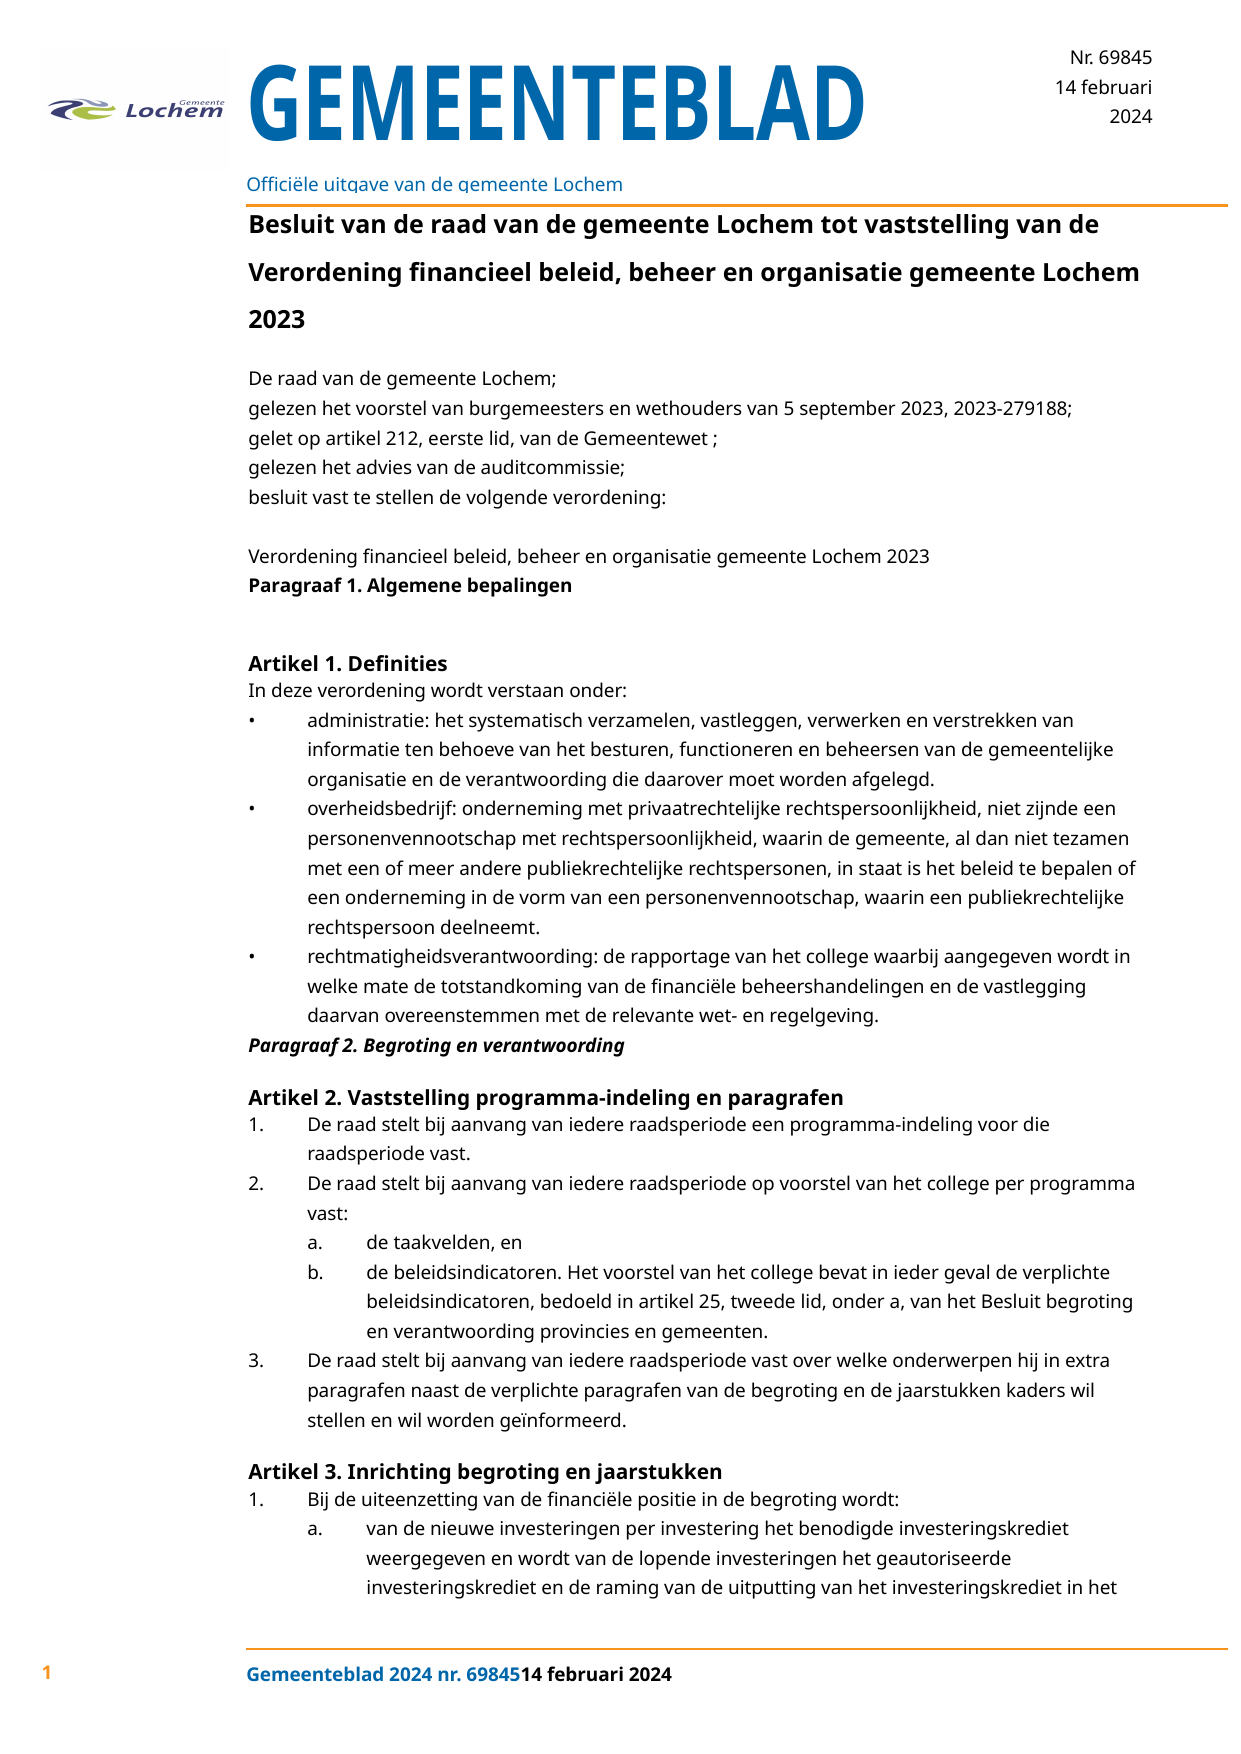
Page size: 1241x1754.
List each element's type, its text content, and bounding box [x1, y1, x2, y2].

list De raad stelt bij aanvang van iedere raadsperiode op voorstel van het college per programma vast: [248, 1170, 1152, 1226]
text gelet op artikel 212, eerste lid, van de Gemeentewet ; [248, 425, 1152, 450]
text gelezen het voorstel van burgemeesters en wethouders van 5 september 2023, 2023-279188; [248, 395, 1152, 421]
picture [41, 47, 231, 172]
text Artikel 2. Vaststelling programma-indeling en paragrafen [248, 1083, 1152, 1111]
list rechtmatigheidsverantwoording: de rapportage van het college waarbij aangegeven wordt in welke mate de totstandkoming van de financiële beheershandelingen en de vastlegging daarvan overeenstemmen met de relevante wet- en regelgeving. [248, 943, 1152, 1028]
text Besluit van de raad van de gemeente Lochem tot vaststelling van de Verordening financieel beleid, beheer en organisatie gemeente Lochem 2023 [248, 207, 1152, 336]
text Paragraaf 1. Algemene bepalingen [248, 573, 1152, 598]
list overheidsbedrijf: onderneming met privaatrechtelijke rechtspersoonlijkheid, niet zijnde een personenvennootschap met rechtspersoonlijkheid, waarin de gemeente, al dan niet tezamen met een of meer andere publiekrechtelijke rechtspersonen, in staat is het beleid te bepalen of een onderneming in de vorm van een personenvennootschap, waarin een publiekrechtelijke rechtspersoon deelneemt. [248, 796, 1152, 939]
list van de nieuwe investeringen per investering het benodigde investeringskrediet weergegeven en wordt van de lopende investeringen het geautoriseerde investeringskrediet en de raming van de uitputting van het investeringskrediet in het [307, 1515, 1152, 1600]
text gelezen het advies van de auditcommissie; [248, 454, 1152, 480]
list De raad stelt bij aanvang van iedere raadsperiode een programma-indeling voor die raadsperiode vast. [248, 1111, 1152, 1166]
text De raad van de gemeente Lochem; [248, 366, 1152, 391]
list Bij de uiteenzetting van de financiële positie in de begroting wordt: [248, 1486, 1152, 1511]
text Artikel 1. Definities [248, 649, 1152, 677]
text besluit vast te stellen de volgende verordening: [248, 484, 1152, 509]
text Verordening financieel beleid, beheer en organisatie gemeente Lochem 2023 [248, 543, 1152, 569]
text In deze verordening wordt verstaan onder: [248, 677, 1152, 703]
list De raad stelt bij aanvang van iedere raadsperiode vast over welke onderwerpen hij in extra paragrafen naast de verplichte paragrafen van de begroting en de jaarstukken kaders wil stellen en wil worden geïnformeerd. [248, 1348, 1152, 1433]
list de beleidsindicatoren. Het voorstel van het college bevat in ieder geval de verplichte beleidsindicatoren, bedoeld in artikel 25, tweede lid, onder a, van het Besluit begroting en verantwoording provincies en gemeenten. [307, 1259, 1152, 1344]
text Paragraaf 2. Begroting en verantwoording [248, 1032, 1152, 1058]
list de taakvelden, en [307, 1229, 1152, 1255]
list administratie: het systematisch verzamelen, vastleggen, verwerken en verstrekken van informatie ten behoeve van het besturen, functioneren en beheersen van de gemeentelijke organisatie en de verantwoording die daarover moet worden afgelegd. [248, 707, 1152, 792]
text Artikel 3. Inrichting begroting en jaarstukken [248, 1457, 1152, 1486]
